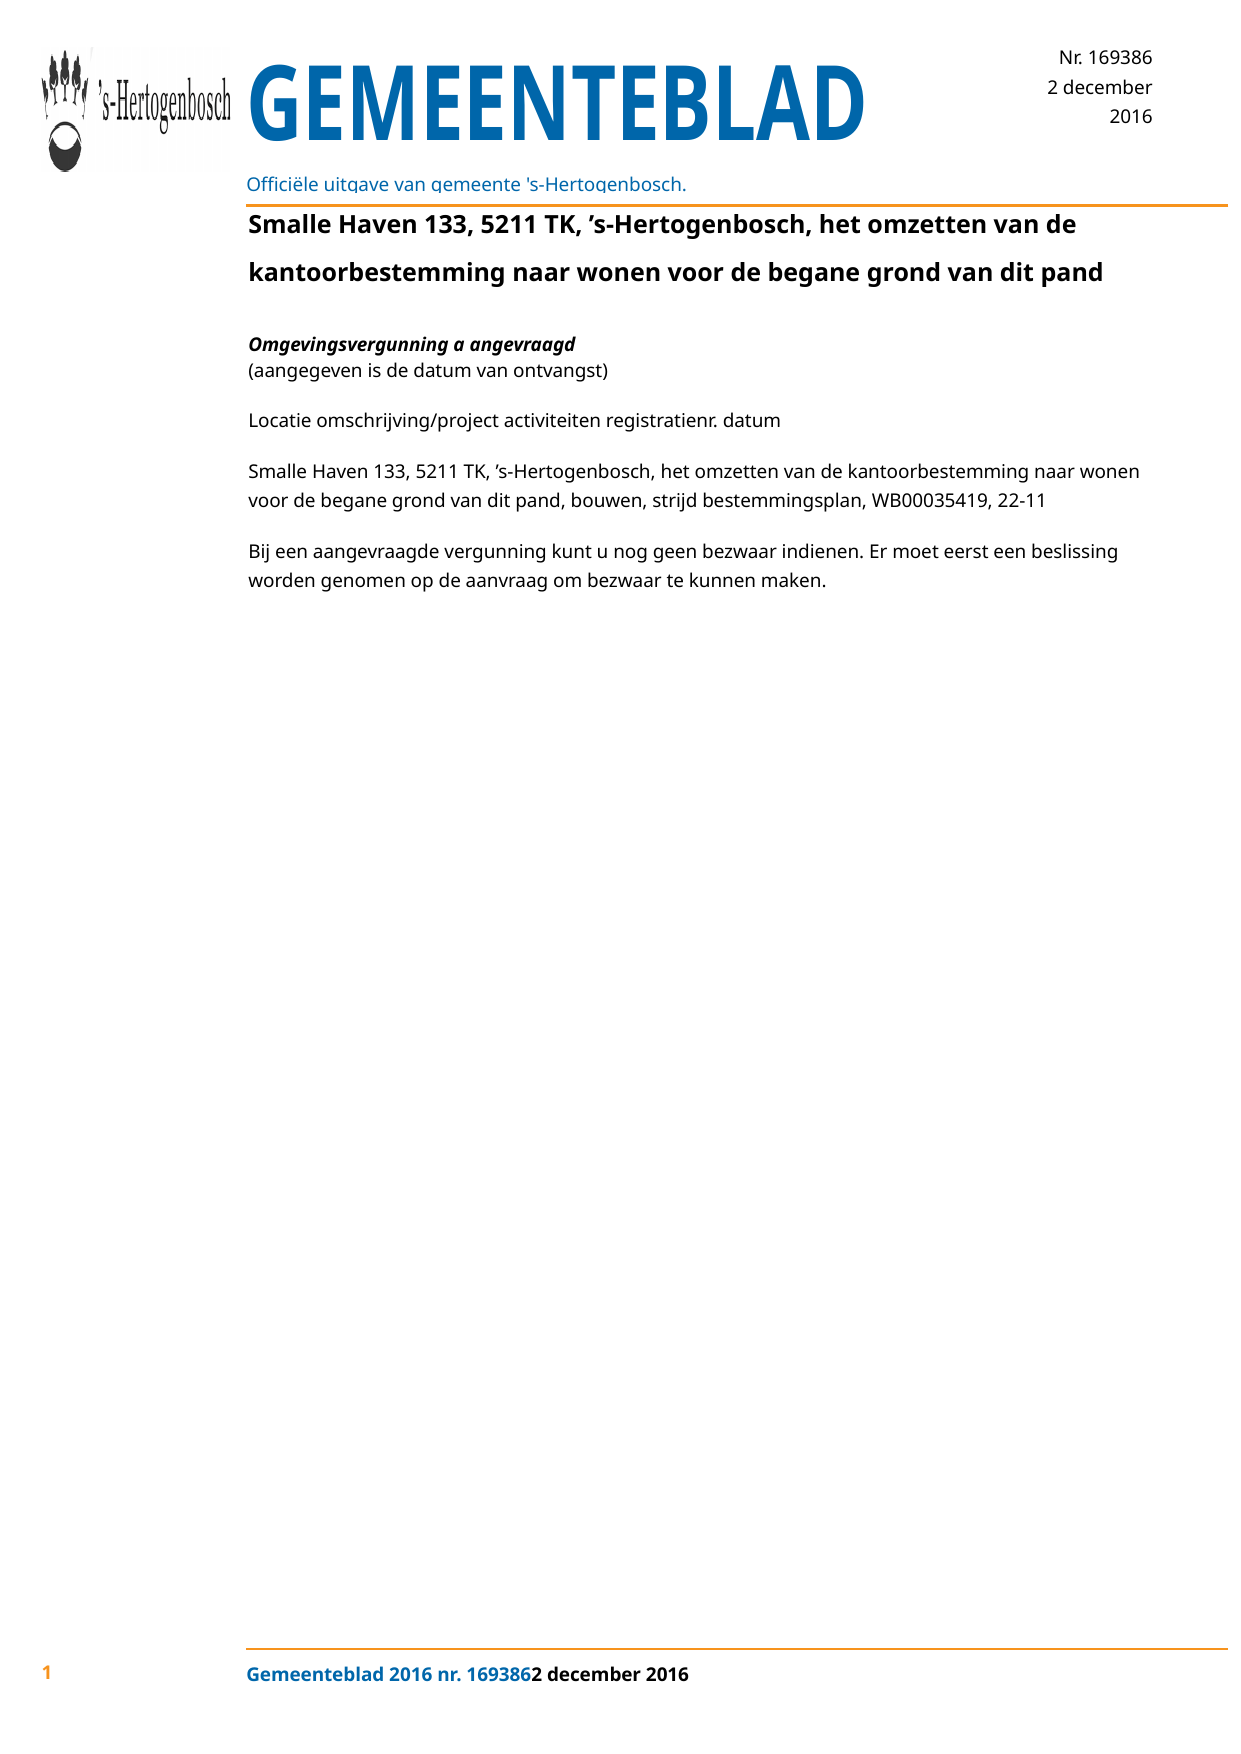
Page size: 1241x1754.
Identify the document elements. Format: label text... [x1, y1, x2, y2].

text Bij een aangevraagde vergunning kunt u nog geen bezwaar indienen. Er moet eerst een beslissing worden genomen op de aanvraag om bezwaar te kunnen maken. [248, 538, 1152, 593]
text Smalle Haven 133, 5211 TK, ’s-Hertogenbosch, het omzetten van de kantoorbestemming naar wonen voor de begane grond van dit pand, bouwen, strijd bestemmingsplan, WB00035419, 22-11 [248, 458, 1152, 513]
text Omgevingsvergunning a angevraagd [248, 331, 1152, 357]
text Locatie omschrijving/project activiteiten registratienr. datum [248, 408, 1152, 433]
text (aangegeven is de datum van ontvangst) [248, 357, 1152, 383]
picture [41, 47, 231, 172]
text Smalle Haven 133, 5211 TK, ’s-Hertogenbosch, het omzetten van de kantoorbestemming naar wonen voor de begane grond van dit pand [248, 207, 1152, 288]
